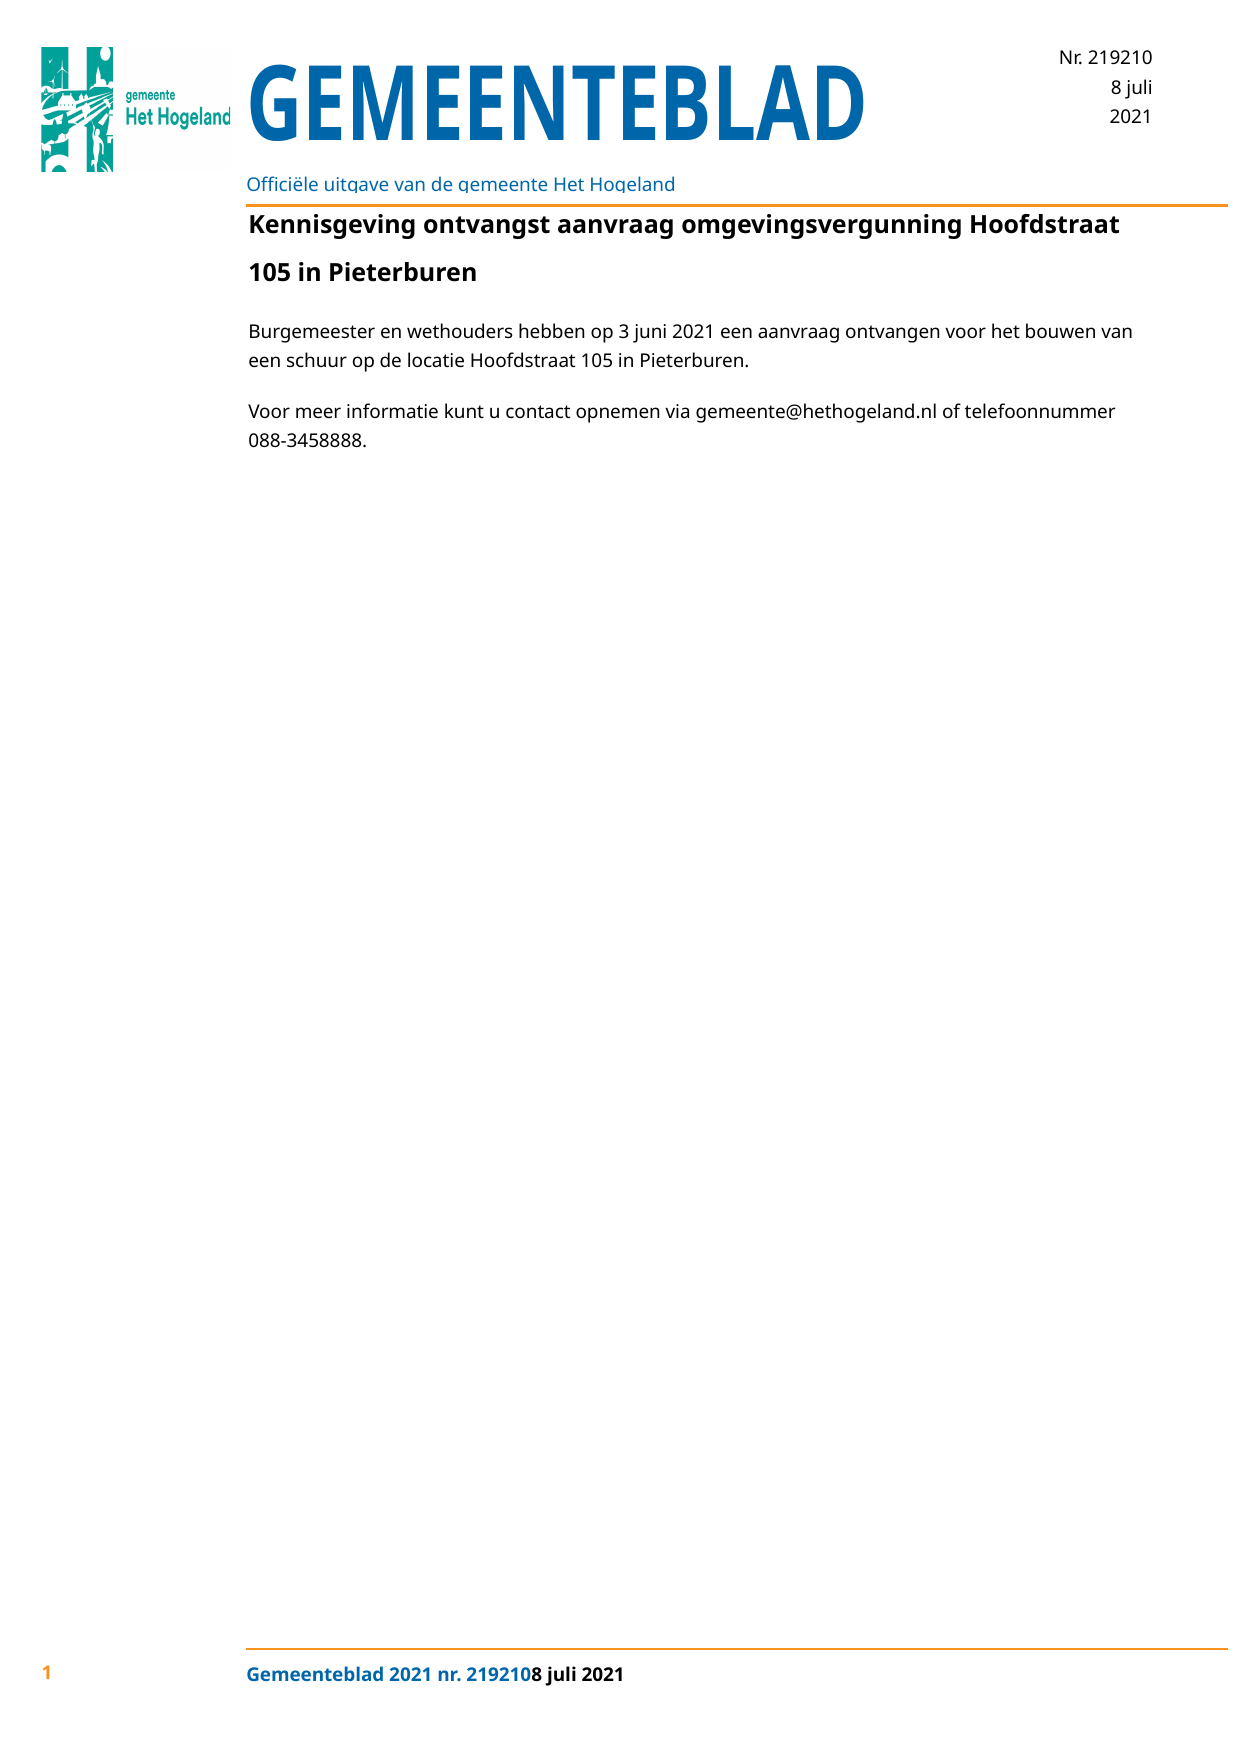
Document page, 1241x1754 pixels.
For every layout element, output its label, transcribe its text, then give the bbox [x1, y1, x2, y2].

text Kennisgeving ontvangst aanvraag omgevingsvergunning Hoofdstraat 105 in Pieterburen [248, 207, 1152, 288]
text Voor meer informatie kunt u contact opnemen via gemeente@hethogeland.nl of telefoonnummer 088-3458888. [248, 398, 1152, 453]
picture [41, 47, 231, 172]
text Burgemeester en wethouders hebben op 3 juni 2021 een aanvraag ontvangen voor het bouwen van een schuur op de locatie Hoofdstraat 105 in Pieterburen. [248, 318, 1152, 373]
